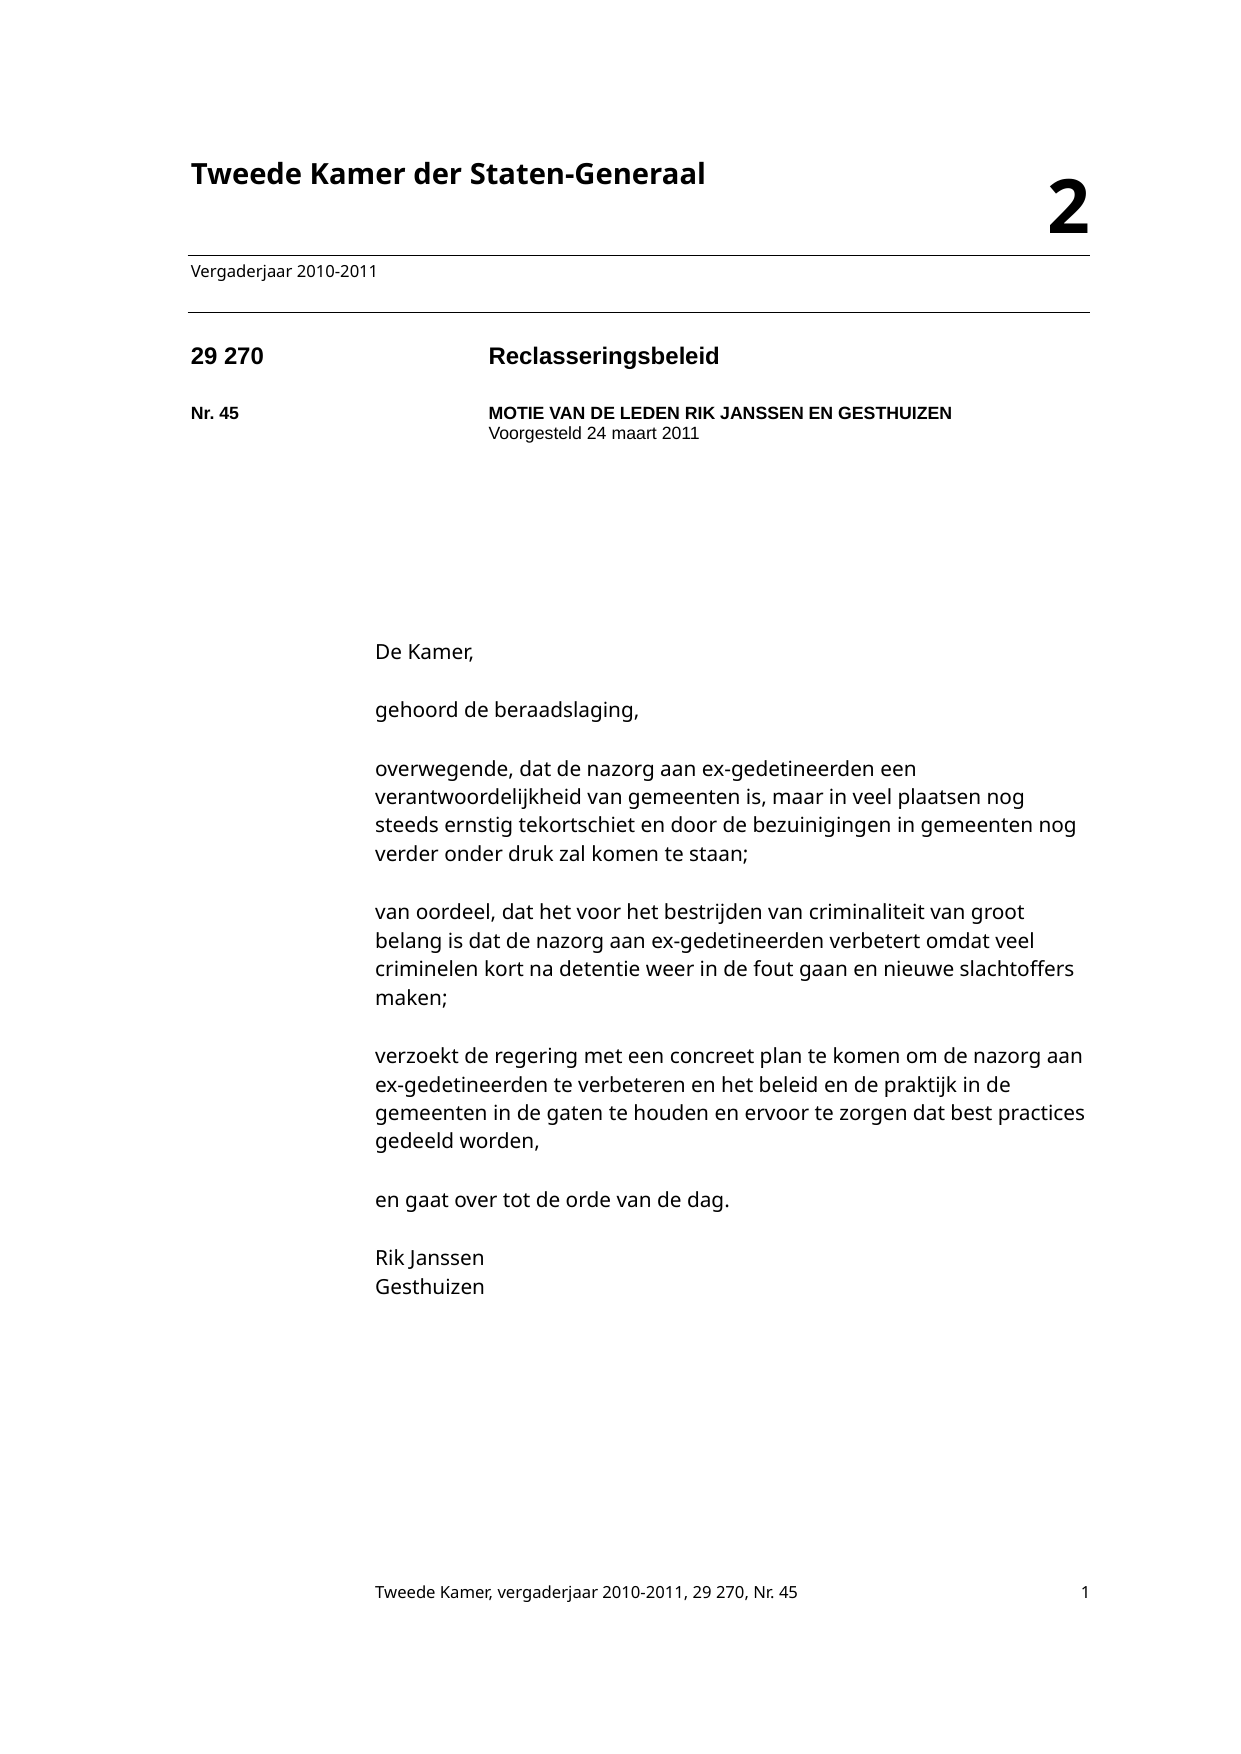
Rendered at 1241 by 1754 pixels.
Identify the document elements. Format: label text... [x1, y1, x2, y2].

table_cell 29 270 [188, 339, 485, 399]
table_cell Nr. 45 [188, 399, 485, 518]
table_header Tweede Kamer der Staten-Generaal [188, 150, 909, 255]
table_cell Reclasseringsbeleid [485, 339, 1090, 399]
table_cell [485, 256, 1090, 312]
text en gaat over tot de orde van de dag. [375, 1185, 1090, 1213]
text verzoekt de regering met een concreet plan te komen om de nazorg aan ex-gedetineerden te verbeteren en het beleid en de praktijk in de gemeenten in de gaten te houden en ervoor te zorgen dat best practices gedeeld worden, [375, 1041, 1090, 1155]
text van oordeel, dat het voor het bestrijden van criminaliteit van groot belang is dat de nazorg aan ex-gedetineerden verbetert omdat veel criminelen kort na detentie weer in de fout gaan en nieuwe slachtoffers maken; [375, 897, 1090, 1011]
table_cell [485, 313, 1090, 339]
table_cell [188, 313, 485, 339]
table_cell MOTIE VAN DE LEDEN RIK JANSSEN EN GESTHUIZEN Voorgesteld 24 maart 2011 [485, 399, 1090, 518]
text gehoord de beraadslaging, [375, 695, 1090, 724]
text Rik Janssen [375, 1243, 1090, 1272]
text De Kamer, [375, 637, 1090, 665]
text overwegende, dat de nazorg aan ex-gedetineerden een verantwoordelijkheid van gemeenten is, maar in veel plaatsen nog steeds ernstig tekortschiet en door de bezuinigingen in gemeenten nog verder onder druk zal komen te staan; [375, 754, 1090, 867]
text Gesthuizen [375, 1272, 1090, 1300]
table_cell Vergaderjaar 2010-2011 [188, 256, 485, 312]
table_header 2 [910, 150, 1090, 255]
